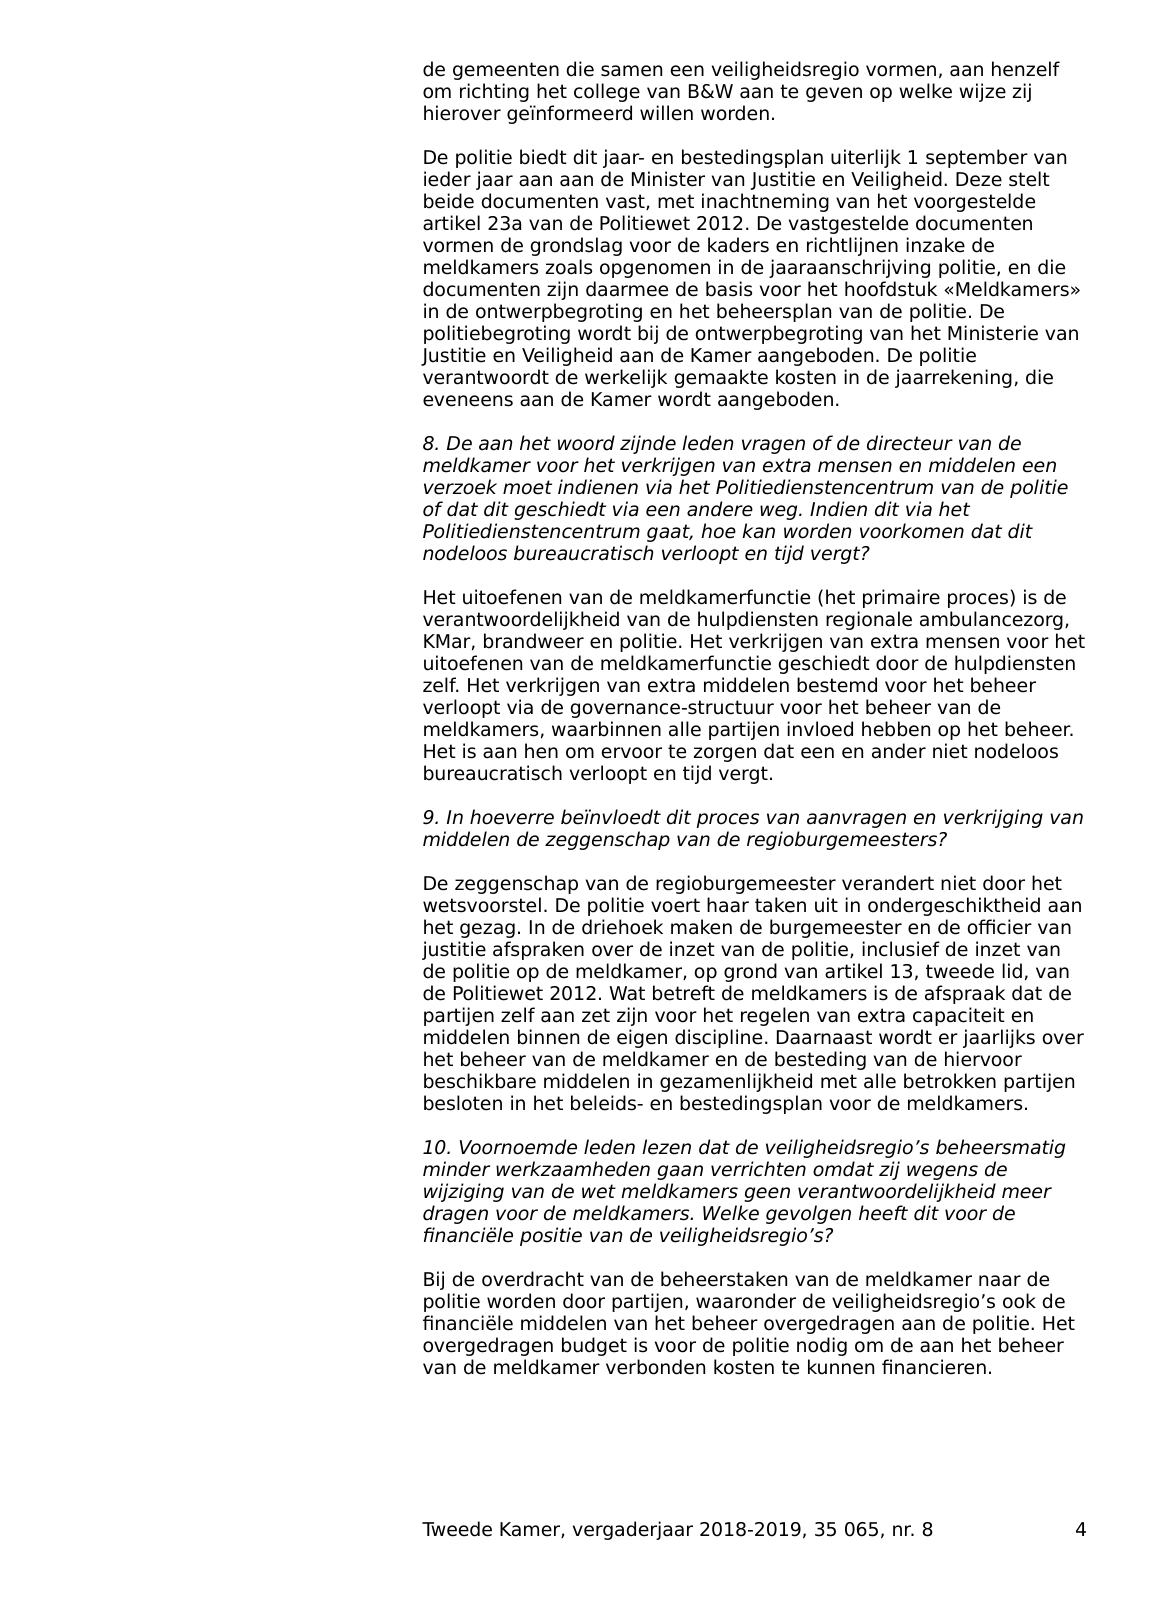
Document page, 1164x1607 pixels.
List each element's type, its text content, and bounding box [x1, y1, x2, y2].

subtitle 8. De aan het woord zijnde leden vragen of de directeur van de meldkamer voor het verkrijgen van extra mensen en middelen een verzoek moet indienen via het Politiedienstencentrum van de politie of dat dit geschiedt via een andere weg. Indien dit via het Politiedienstencentrum gaat, hoe kan worden voorkomen dat dit nodeloos bureaucratisch verloopt en tijd vergt? [422, 433, 1087, 565]
subtitle 10. Voornoemde leden lezen dat de veiligheidsregio’s beheersmatig minder werkzaamheden gaan verrichten omdat zij wegens de wijziging van de wet meldkamers geen verantwoordelijkheid meer dragen voor de meldkamers. Welke gevolgen heeft dit voor de financiële positie van de veiligheidsregio’s? [422, 1137, 1087, 1247]
text Het uitoefenen van de meldkamerfunctie (het primaire proces) is de verantwoordelijkheid van de hulpdiensten regionale ambulancezorg, KMar, brandweer en politie. Het verkrijgen van extra mensen voor het uitoefenen van de meldkamerfunctie geschiedt door de hulpdiensten zelf. Het verkrijgen van extra middelen bestemd voor het beheer verloopt via de governance-structuur voor het beheer van de meldkamers, waarbinnen alle partijen invloed hebben op het beheer. Het is aan hen om ervoor te zorgen dat een en ander niet nodeloos bureaucratisch verloopt en tijd vergt. [422, 587, 1087, 785]
text De politie biedt dit jaar- en bestedingsplan uiterlijk 1 september van ieder jaar aan aan de Minister van Justitie en Veiligheid. Deze stelt beide documenten vast, met inachtneming van het voorgestelde artikel 23a van de Politiewet 2012. De vastgestelde documenten vormen de grondslag voor de kaders en richtlijnen inzake de meldkamers zoals opgenomen in de jaaraanschrijving politie, en die documenten zijn daarmee de basis voor het hoofdstuk «Meldkamers» in de ontwerpbegroting en het beheersplan van de politie. De politiebegroting wordt bij de ontwerpbegroting van het Ministerie van Justitie en Veiligheid aan de Kamer aangeboden. De politie verantwoordt de werkelijk gemaakte kosten in de jaarrekening, die eveneens aan de Kamer wordt aangeboden. [422, 147, 1087, 411]
text De zeggenschap van de regioburgemeester verandert niet door het wetsvoorstel. De politie voert haar taken uit in ondergeschiktheid aan het gezag. In de driehoek maken de burgemeester en de officier van justitie afspraken over de inzet van de politie, inclusief de inzet van de politie op de meldkamer, op grond van artikel 13, tweede lid, van de Politiewet 2012. Wat betreft de meldkamers is de afspraak dat de partijen zelf aan zet zijn voor het regelen van extra capaciteit en middelen binnen de eigen discipline. Daarnaast wordt er jaarlijks over het beheer van de meldkamer en de besteding van de hiervoor beschikbare middelen in gezamenlijkheid met alle betrokken partijen besloten in het beleids- en bestedingsplan voor de meldkamers. [422, 873, 1087, 1115]
text Bij de overdracht van de beheerstaken van de meldkamer naar de politie worden door partijen, waaronder de veiligheidsregio’s ook de financiële middelen van het beheer overgedragen aan de politie. Het overgedragen budget is voor de politie nodig om de aan het beheer van de meldkamer verbonden kosten te kunnen financieren. [422, 1269, 1087, 1379]
text de gemeenten die samen een veiligheidsregio vormen, aan henzelf om richting het college van B&W aan te geven op welke wijze zij hierover geïnformeerd willen worden. [422, 59, 1087, 125]
subtitle 9. In hoeverre beïnvloedt dit proces van aanvragen en verkrijging van middelen de zeggenschap van de regioburgemeesters? [422, 807, 1087, 851]
